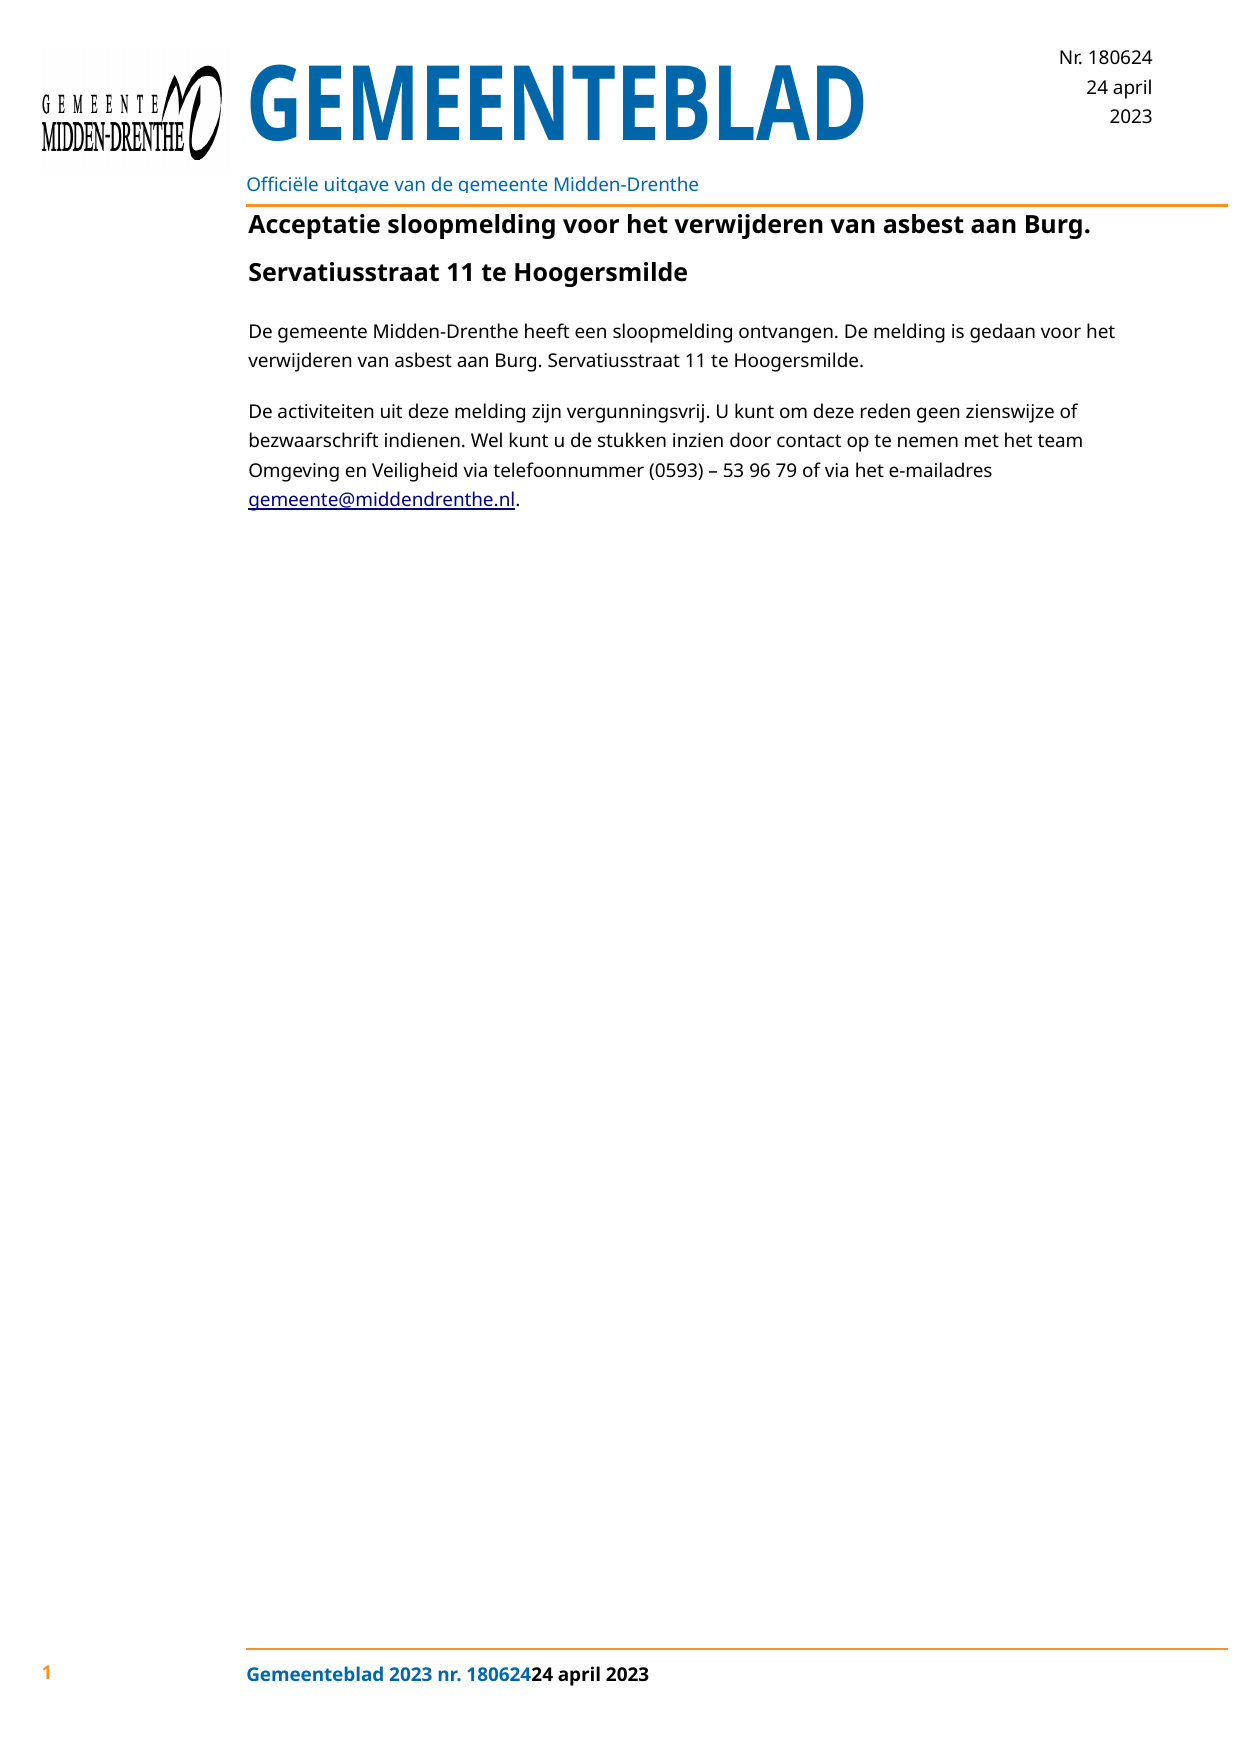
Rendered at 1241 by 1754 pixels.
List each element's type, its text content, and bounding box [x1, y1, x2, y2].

picture [41, 47, 231, 172]
text De activiteiten uit deze melding zijn vergunningsvrij. U kunt om deze reden geen zienswijze of bezwaarschrift indienen. Wel kunt u de stukken inzien door contact op te nemen met het team Omgeving en Veiligheid via telefoonnummer (0593) – 53 96 79 of via het e-mailadres gemeente@middendrenthe.nl. [248, 398, 1152, 512]
text De gemeente Midden-Drenthe heeft een sloopmelding ontvangen. De melding is gedaan voor het verwijderen van asbest aan Burg. Servatiusstraat 11 te Hoogersmilde. [248, 318, 1152, 373]
text Acceptatie sloopmelding voor het verwijderen van asbest aan Burg. Servatiusstraat 11 te Hoogersmilde [248, 207, 1152, 288]
